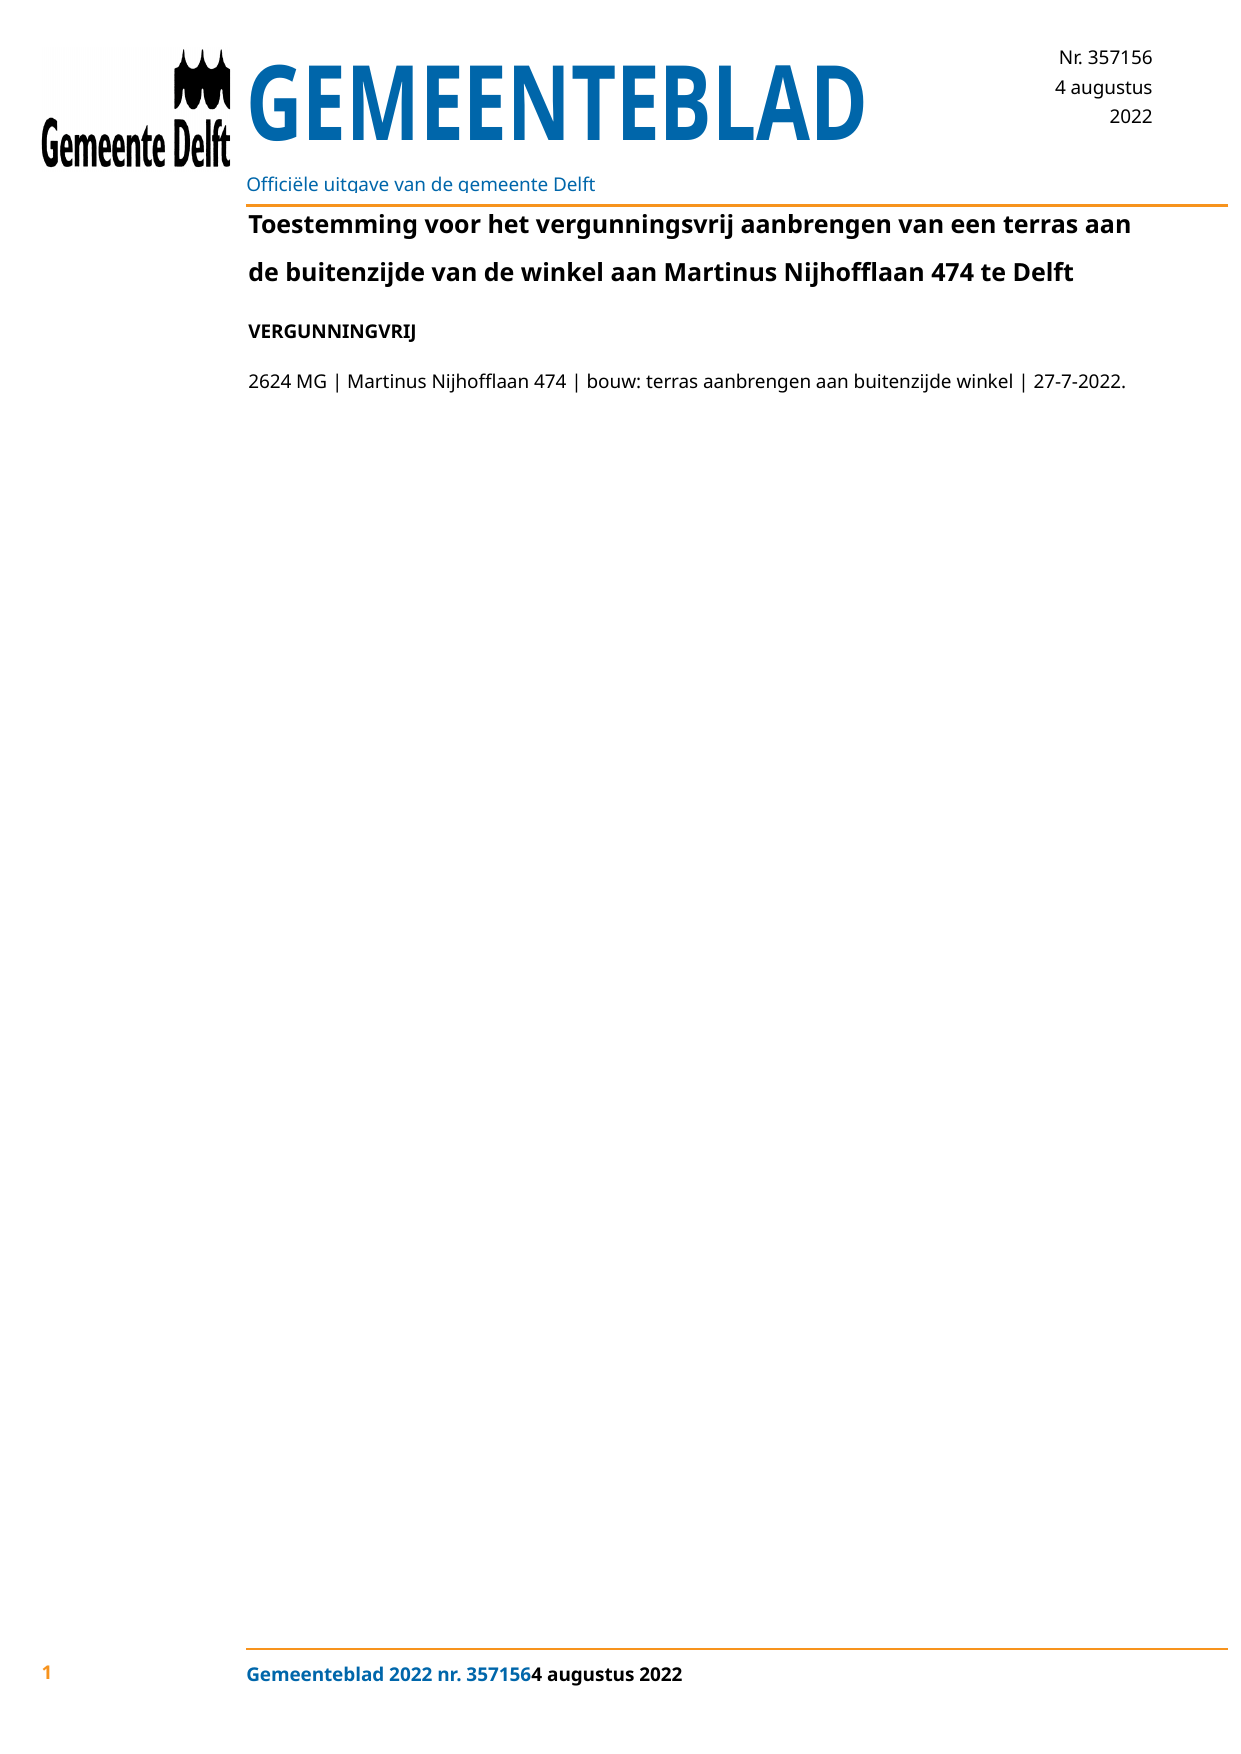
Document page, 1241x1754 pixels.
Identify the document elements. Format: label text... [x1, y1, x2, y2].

text 2624 MG | Martinus Nijhofflaan 474 | bouw: terras aanbrengen aan buitenzijde winkel | 27-7-2022. [248, 368, 1152, 394]
text VERGUNNINGVRIJ [248, 318, 1152, 344]
text Toestemming voor het vergunningsvrij aanbrengen van een terras aan de buitenzijde van de winkel aan Martinus Nijhofflaan 474 te Delft [248, 207, 1152, 288]
picture [41, 47, 231, 172]
